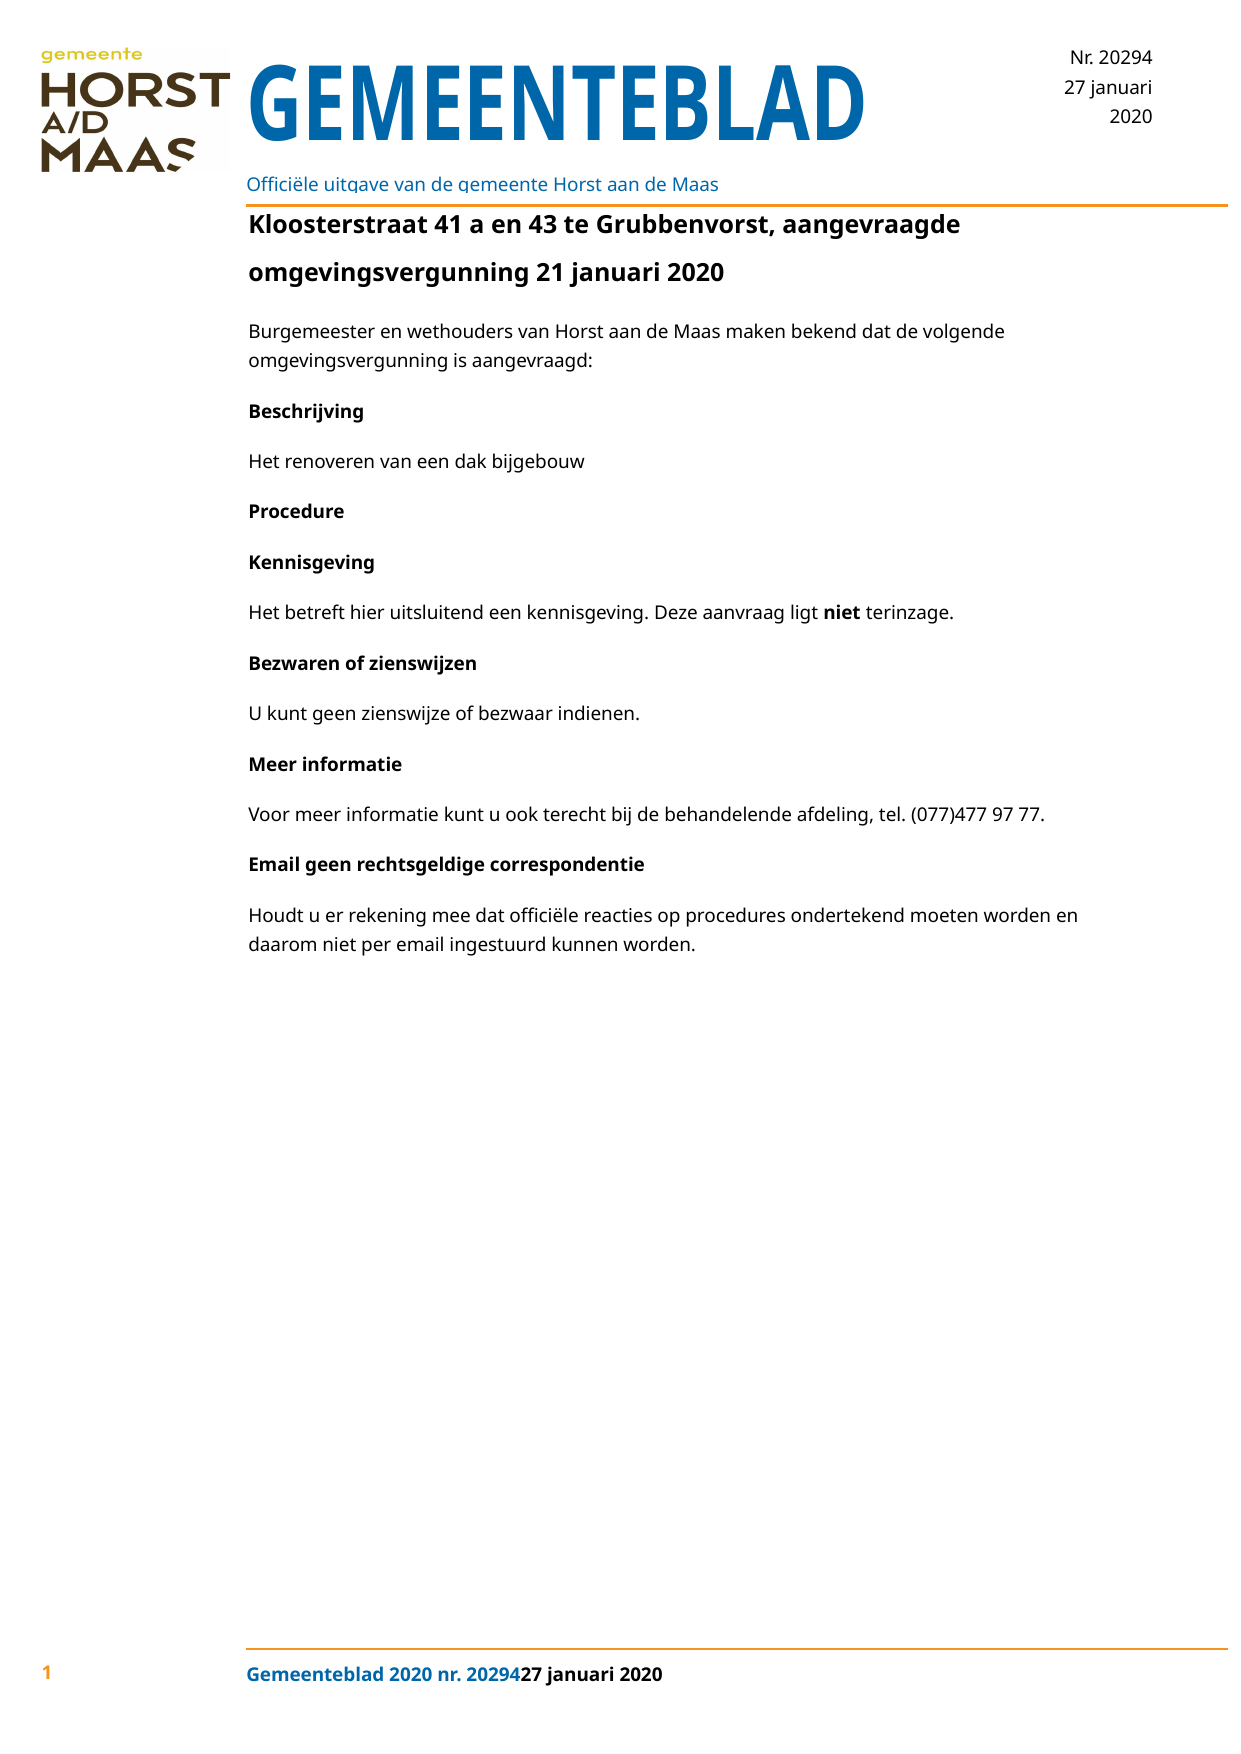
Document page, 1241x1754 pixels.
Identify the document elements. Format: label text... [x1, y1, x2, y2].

text Bezwaren of zienswijzen [248, 650, 1152, 676]
text Kennisgeving [248, 549, 1152, 575]
picture [41, 47, 231, 172]
text Voor meer informatie kunt u ook terecht bij de behandelende afdeling, tel. (077)477 97 77. [248, 801, 1152, 827]
text Email geen rechtsgeldige correspondentie [248, 852, 1152, 877]
text Beschrijving [248, 398, 1152, 424]
text Burgemeester en wethouders van Horst aan de Maas maken bekend dat de volgende omgevingsvergunning is aangevraagd: [248, 318, 1152, 373]
text Procedure [248, 499, 1152, 524]
text Het renoveren van een dak bijgebouw [248, 448, 1152, 474]
text Meer informatie [248, 751, 1152, 777]
text U kunt geen zienswijze of bezwaar indienen. [248, 700, 1152, 726]
text Kloosterstraat 41 a en 43 te Grubbenvorst, aangevraagde omgevingsvergunning 21 januari 2020 [248, 207, 1152, 288]
text Houdt u er rekening mee dat officiële reacties op procedures ondertekend moeten worden en daarom niet per email ingestuurd kunnen worden. [248, 902, 1152, 957]
text Het betreft hier uitsluitend een kennisgeving. Deze aanvraag ligt niet terinzage. [248, 599, 1152, 625]
